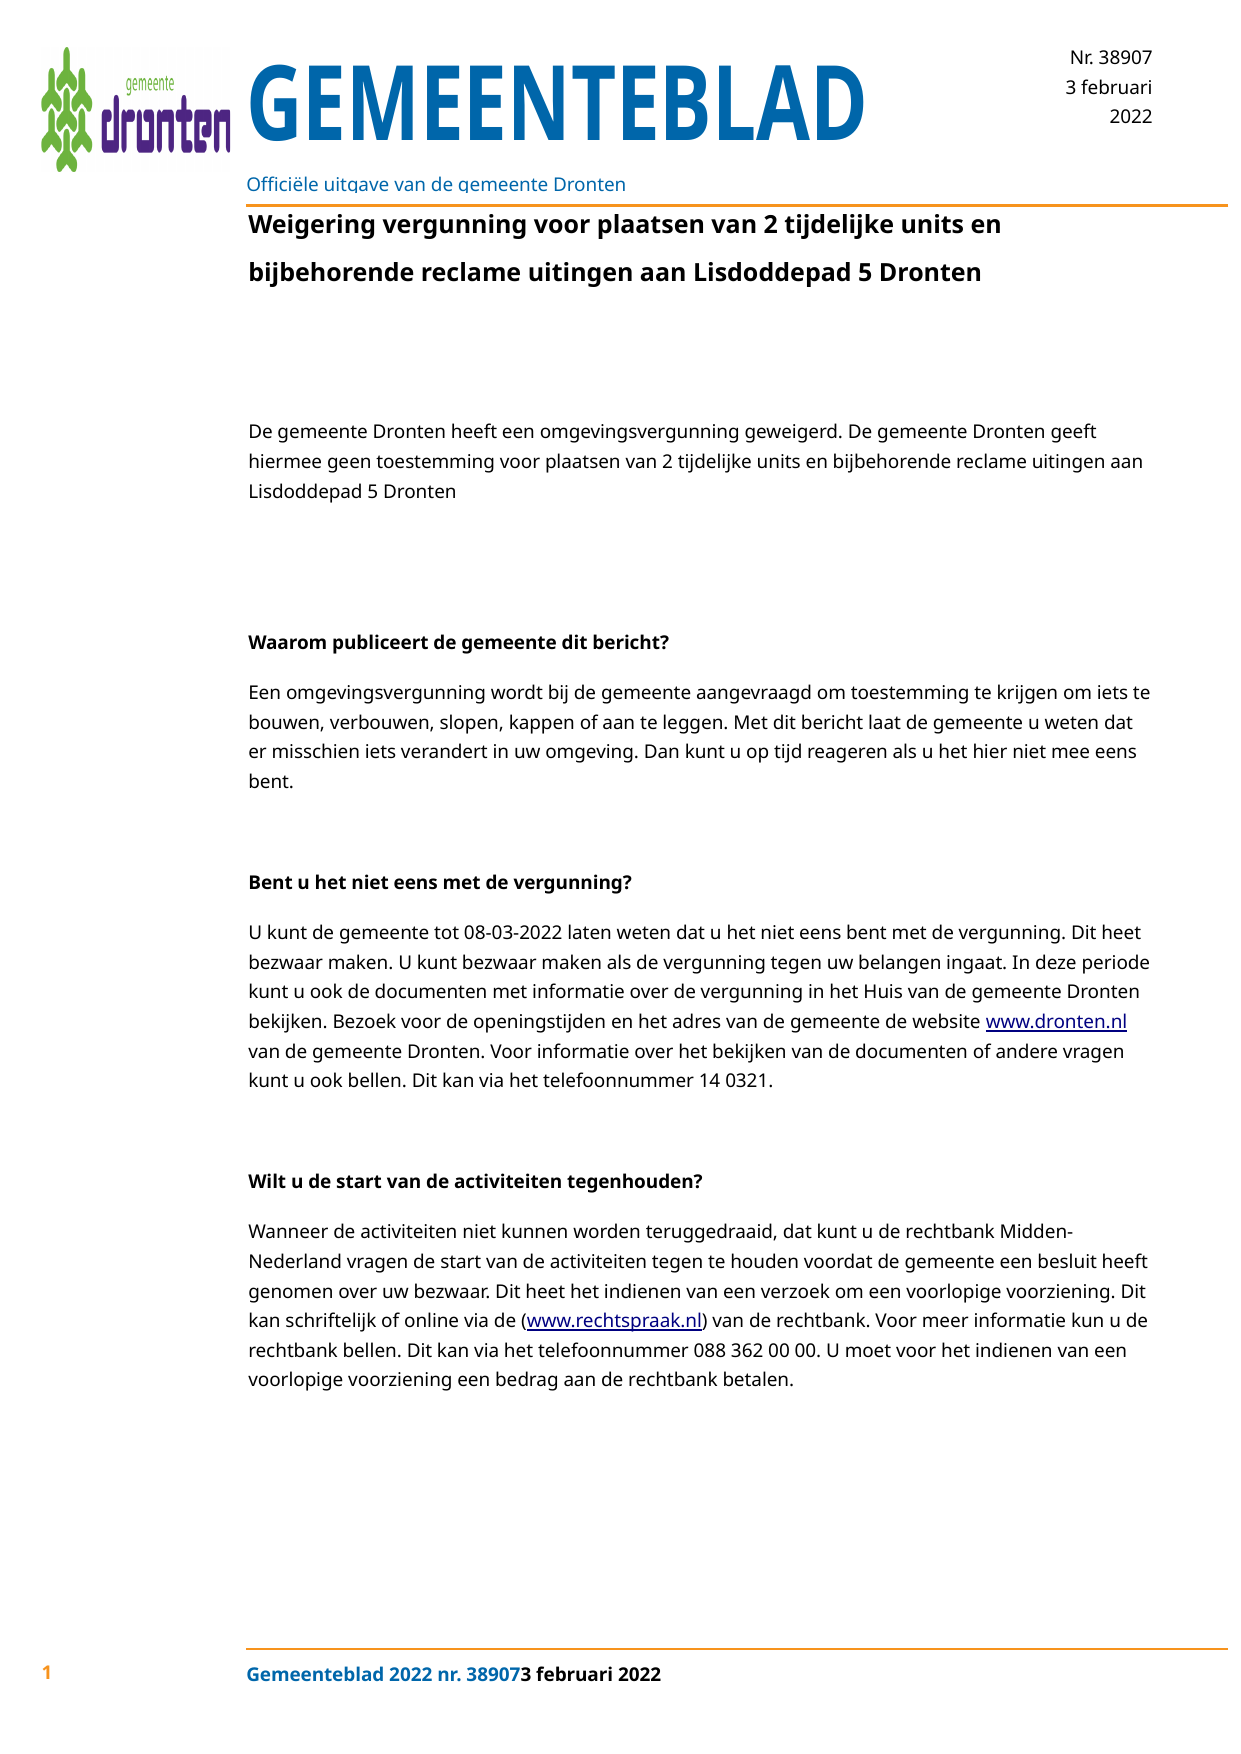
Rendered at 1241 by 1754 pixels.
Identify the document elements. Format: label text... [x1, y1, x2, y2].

text Wilt u de start van de activiteiten tegenhouden? [248, 1168, 1152, 1194]
text Een omgevingsvergunning wordt bij de gemeente aangevraagd om toestemming te krijgen om iets te bouwen, verbouwen, slopen, kappen of aan te leggen. Met dit bericht laat de gemeente u weten dat er misschien iets verandert in uw omgeving. Dan kunt u op tijd reageren als u het hier niet mee eens bent. [248, 679, 1152, 794]
text De gemeente Dronten heeft een omgevingsvergunning geweigerd. De gemeente Dronten geeft hiermee geen toestemming voor plaatsen van 2 tijdelijke units en bijbehorende reclame uitingen aan Lisdoddepad 5 Dronten [248, 419, 1152, 504]
text Waarom publiceert de gemeente dit bericht? [248, 629, 1152, 655]
text Bent u het niet eens met de vergunning? [248, 869, 1152, 895]
picture [41, 47, 231, 172]
text U kunt de gemeente tot 08-03-2022 laten weten dat u het niet eens bent met de vergunning. Dit heet bezwaar maken. U kunt bezwaar maken als de vergunning tegen uw belangen ingaat. In deze periode kunt u ook de documenten met informatie over de vergunning in het Huis van de gemeente Dronten bekijken. Bezoek voor de openingstijden en het adres van de gemeente de website www.dronten.nl van de gemeente Dronten. Voor informatie over het bekijken van de documenten of andere vragen kunt u ook bellen. Dit kan via het telefoonnummer 14 0321. [248, 919, 1152, 1093]
text Weigering vergunning voor plaatsen van 2 tijdelijke units en bijbehorende reclame uitingen aan Lisdoddepad 5 Dronten [248, 207, 1152, 288]
text Wanneer de activiteiten niet kunnen worden teruggedraaid, dat kunt u de rechtbank Midden-Nederland vragen de start van de activiteiten tegen te houden voordat de gemeente een besluit heeft genomen over uw bezwaar. Dit heet het indienen van een verzoek om een voorlopige voorziening. Dit kan schriftelijk of online via de (www.rechtspraak.nl) van de rechtbank. Voor meer informatie kun u de rechtbank bellen. Dit kan via het telefoonnummer 088 362 00 00. U moet voor het indienen van een voorlopige voorziening een bedrag aan de rechtbank betalen. [248, 1219, 1152, 1392]
